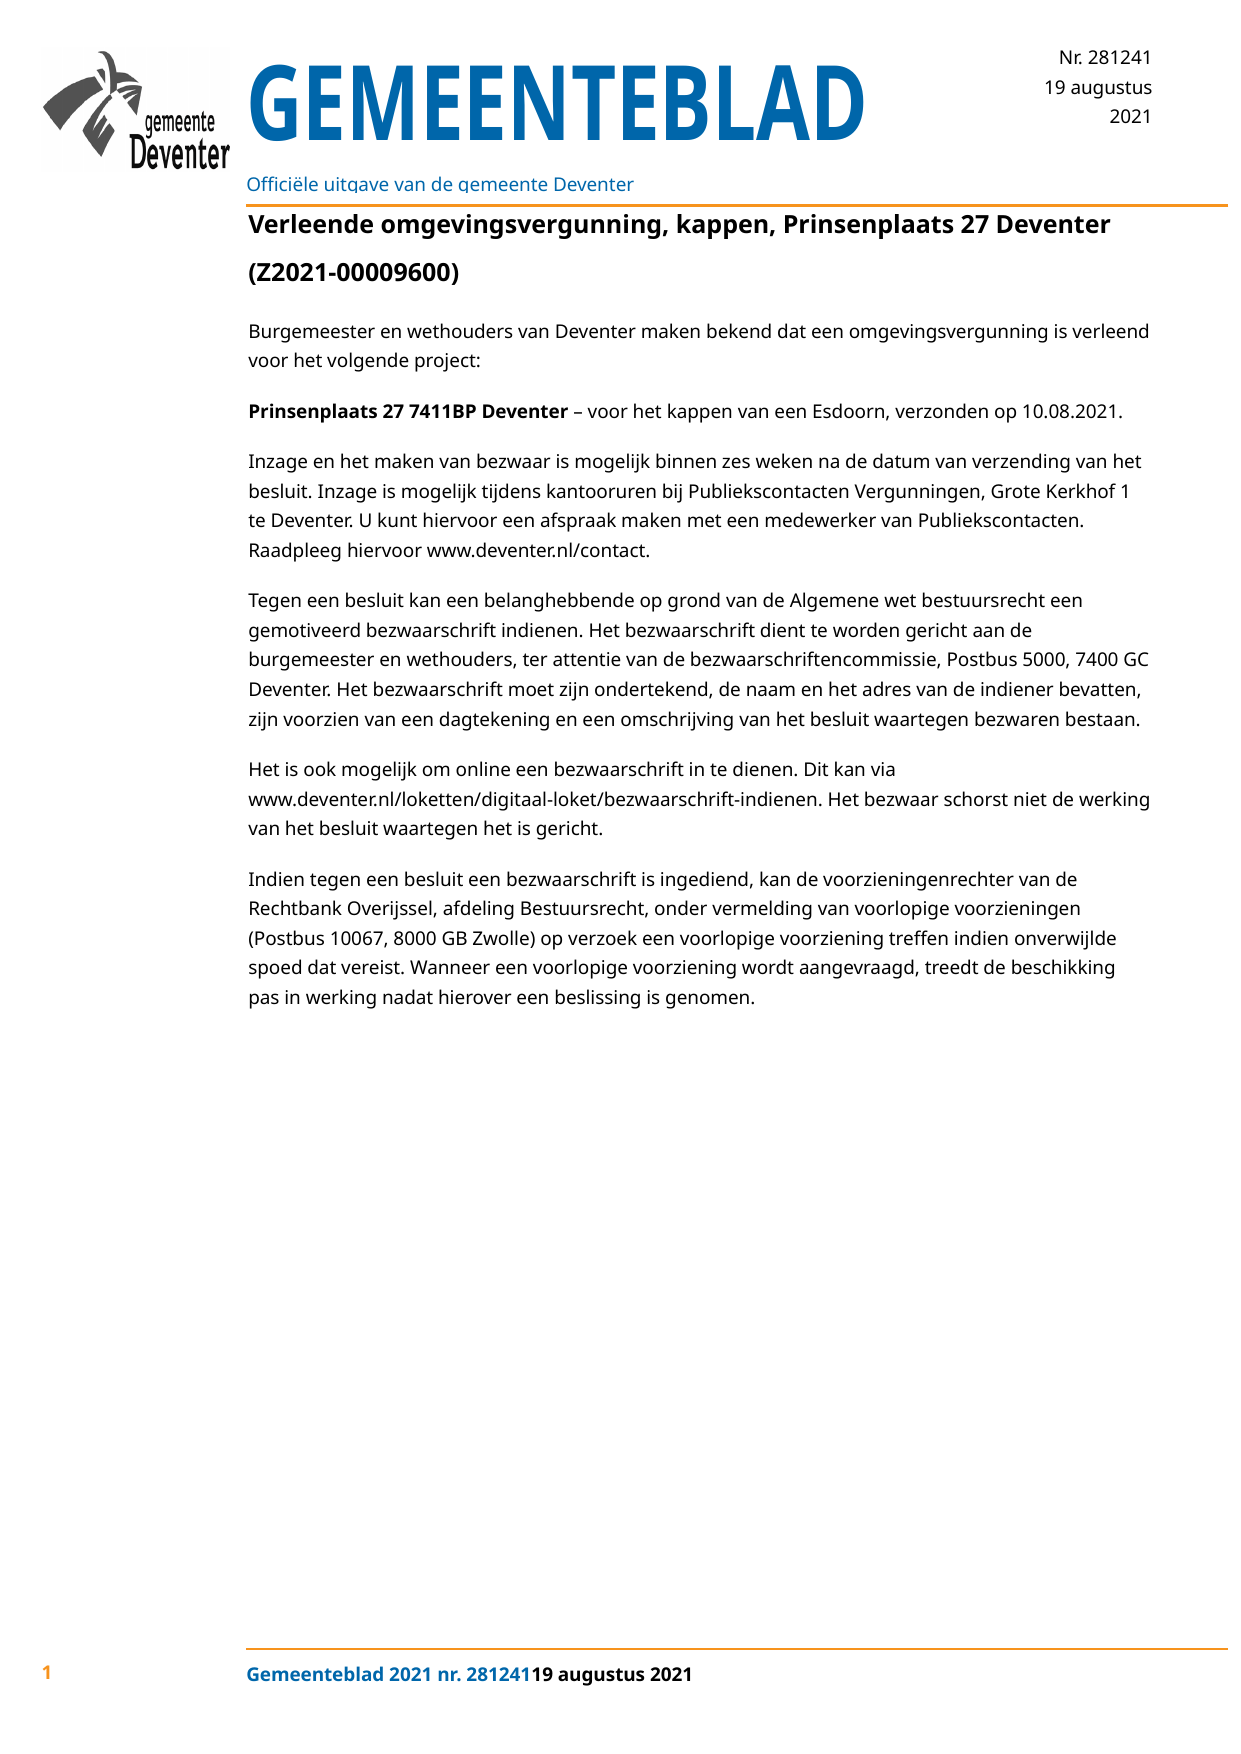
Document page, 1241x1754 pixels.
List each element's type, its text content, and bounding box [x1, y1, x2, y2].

text Tegen een besluit kan een belanghebbende op grond van de Algemene wet bestuursrecht een gemotiveerd bezwaarschrift indienen. Het bezwaarschrift dient te worden gericht aan de burgemeester en wethouders, ter attentie van de bezwaarschriftencommissie, Postbus 5000, 7400 GC Deventer. Het bezwaarschrift moet zijn ondertekend, de naam en het adres van de indiener bevatten, zijn voorzien van een dagtekening en een omschrijving van het besluit waartegen bezwaren bestaan. [248, 587, 1152, 732]
text Burgemeester en wethouders van Deventer maken bekend dat een omgevingsvergunning is verleend voor het volgende project: [248, 318, 1152, 373]
text Het is ook mogelijk om online een bezwaarschrift in te dienen. Dit kan via www.deventer.nl/loketten/digitaal-loket/bezwaarschrift-indienen. Het bezwaar schorst niet de werking van het besluit waartegen het is gericht. [248, 756, 1152, 841]
text Prinsenplaats 27 7411BP Deventer – voor het kappen van een Esdoorn, verzonden op 10.08.2021. [248, 398, 1152, 424]
picture [41, 47, 231, 172]
text Indien tegen een besluit een bezwaarschrift is ingediend, kan de voorzieningenrechter van de Rechtbank Overijssel, afdeling Bestuursrecht, onder vermelding van voorlopige voorzieningen (Postbus 10067, 8000 GB Zwolle) op verzoek een voorlopige voorziening treffen indien onverwijlde spoed dat vereist. Wanneer een voorlopige voorziening wordt aangevraagd, treedt de beschikking pas in werking nadat hierover een beslissing is genomen. [248, 866, 1152, 1010]
text Inzage en het maken van bezwaar is mogelijk binnen zes weken na de datum van verzending van het besluit. Inzage is mogelijk tijdens kantooruren bij Publiekscontacten Vergunningen, Grote Kerkhof 1 te Deventer. U kunt hiervoor een afspraak maken met een medewerker van Publiekscontacten. Raadpleeg hiervoor www.deventer.nl/contact. [248, 448, 1152, 563]
text Verleende omgevingsvergunning, kappen, Prinsenplaats 27 Deventer (Z2021-00009600) [248, 207, 1152, 288]
